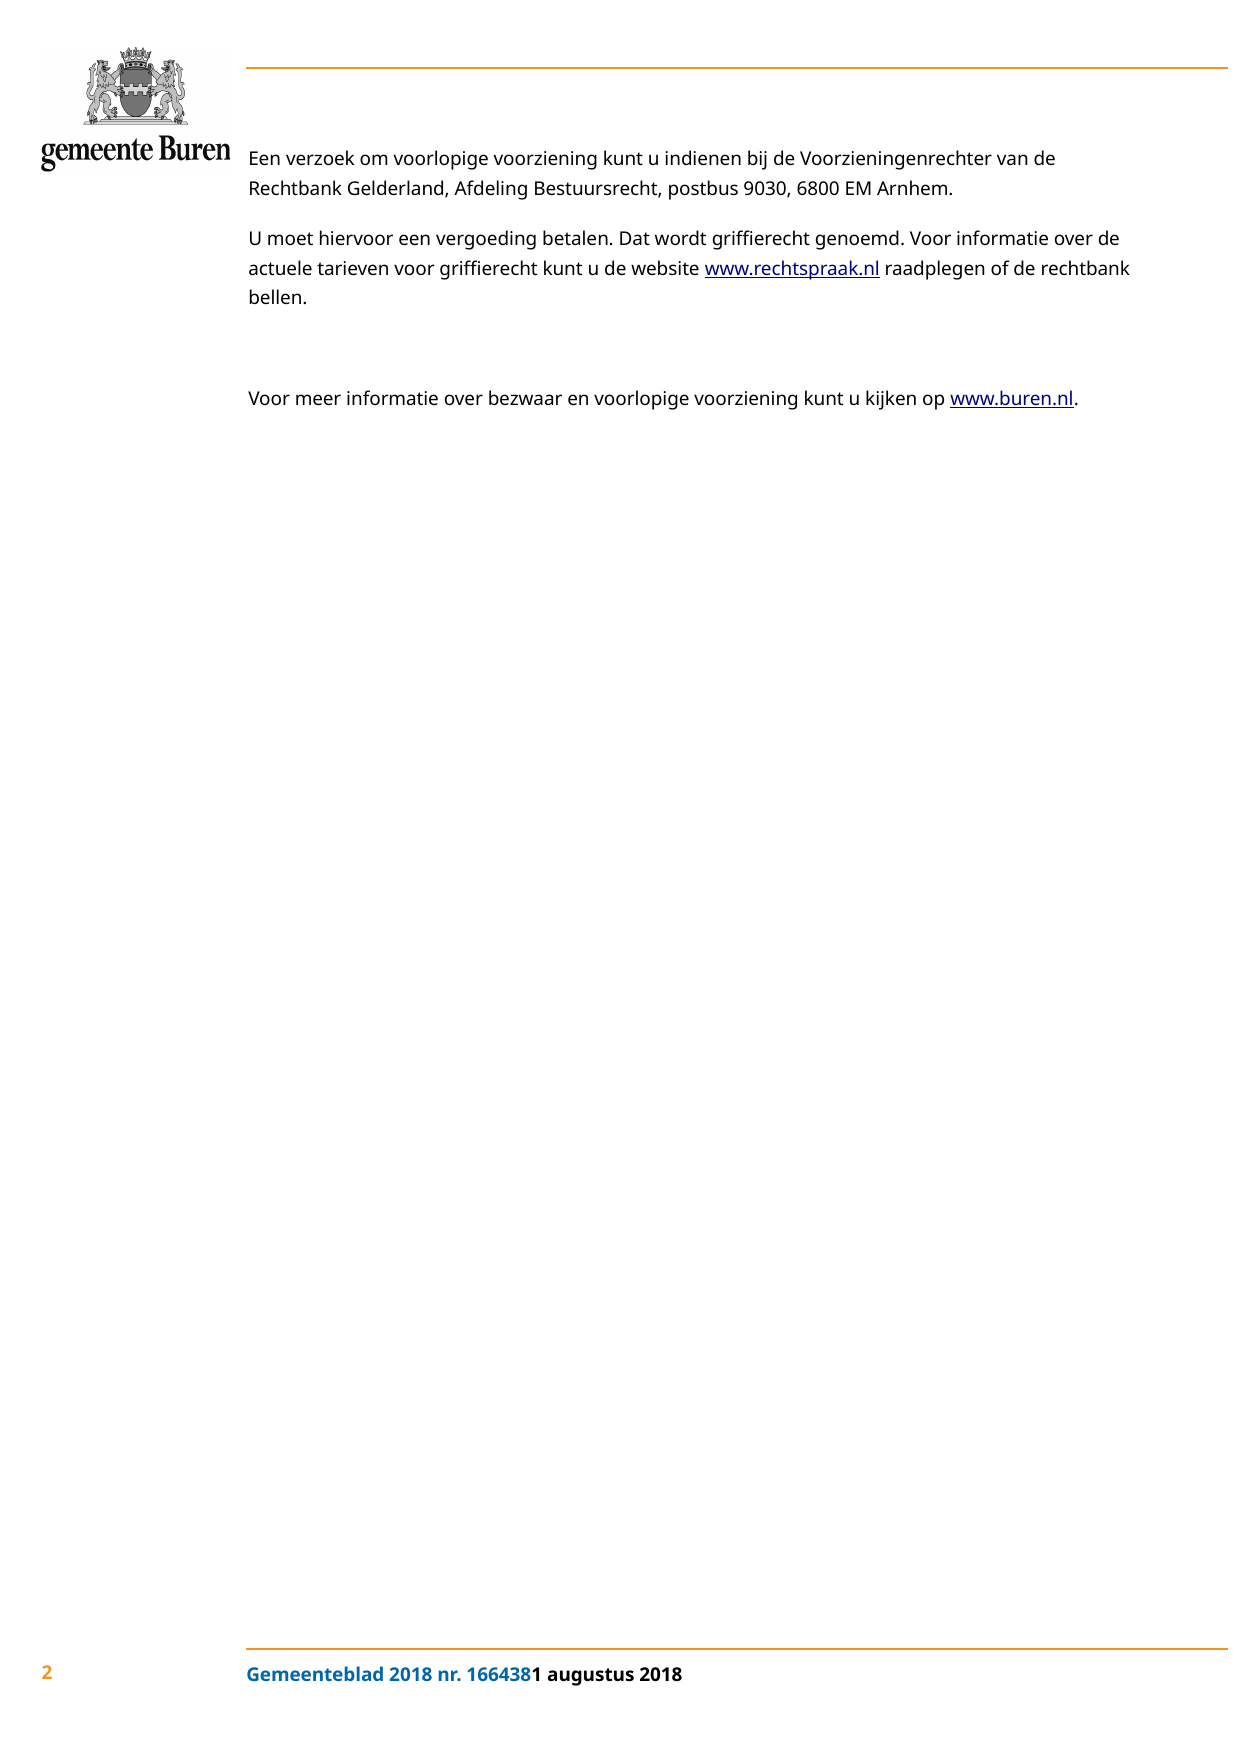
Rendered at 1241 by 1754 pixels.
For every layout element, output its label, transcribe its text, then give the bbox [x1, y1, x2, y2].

text Een verzoek om voorlopige voorziening kunt u indienen bij de Voorzieningenrechter van de Rechtbank Gelderland, Afdeling Bestuursrecht, postbus 9030, 6800 EM Arnhem. [248, 145, 1152, 201]
text U moet hiervoor een vergoeding betalen. Dat wordt griffierecht genoemd. Voor informatie over de actuele tarieven voor griffierecht kunt u de website www.rechtspraak.nl raadplegen of de rechtbank bellen. [248, 225, 1152, 310]
picture [41, 47, 231, 172]
text Voor meer informatie over bezwaar en voorlopige voorziening kunt u kijken op www.buren.nl. [248, 385, 1152, 411]
